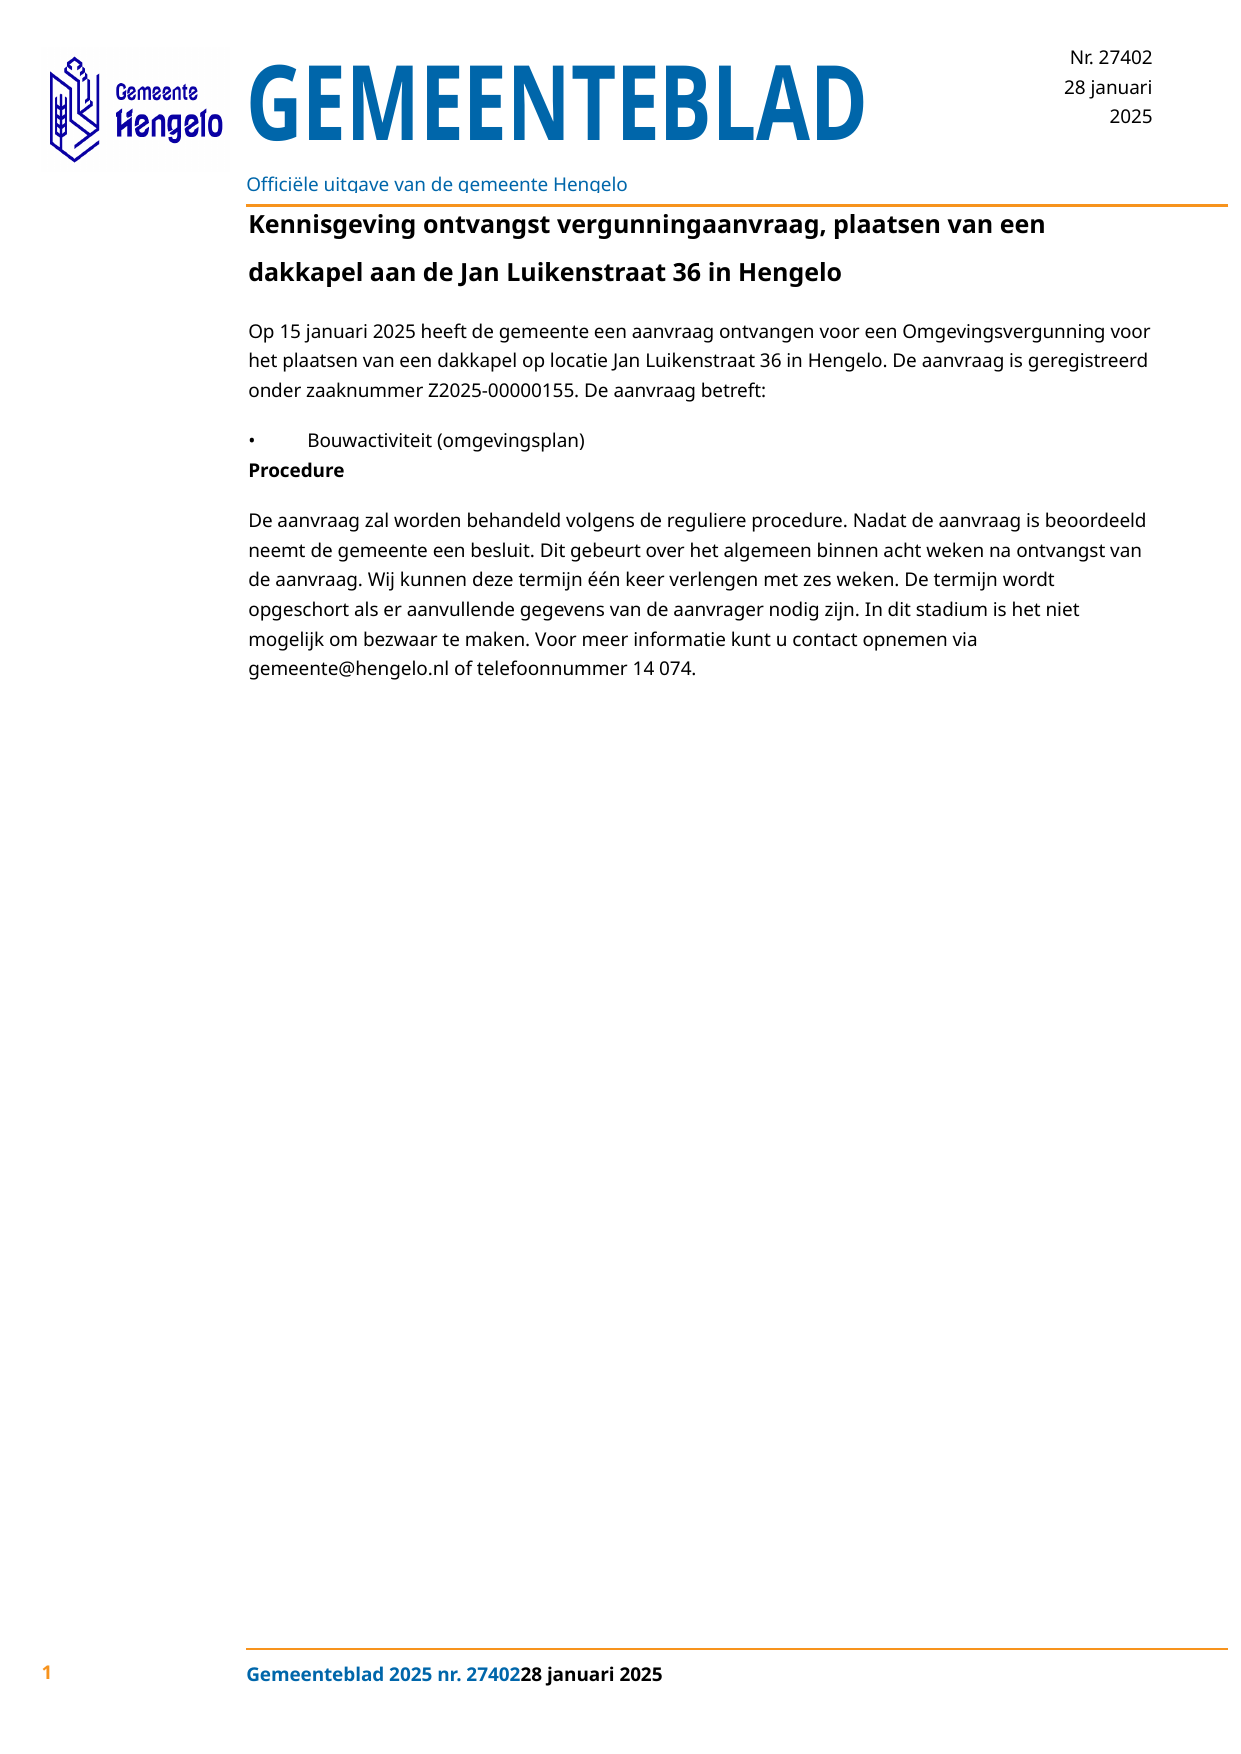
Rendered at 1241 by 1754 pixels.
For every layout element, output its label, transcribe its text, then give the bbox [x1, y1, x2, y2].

list Bouwactiviteit (omgevingsplan) [248, 427, 1152, 453]
text Op 15 januari 2025 heeft de gemeente een aanvraag ontvangen voor een Omgevingsvergunning voor het plaatsen van een dakkapel op locatie Jan Luikenstraat 36 in Hengelo. De aanvraag is geregistreerd onder zaaknummer Z2025-00000155. De aanvraag betreft: [248, 318, 1152, 403]
text Kennisgeving ontvangst vergunningaanvraag, plaatsen van een dakkapel aan de Jan Luikenstraat 36 in Hengelo [248, 207, 1152, 288]
text Procedure [248, 457, 1152, 483]
text De aanvraag zal worden behandeld volgens de reguliere procedure. Nadat de aanvraag is beoordeeld neemt de gemeente een besluit. Dit gebeurt over het algemeen binnen acht weken na ontvangst van de aanvraag. Wij kunnen deze termijn één keer verlengen met zes weken. De termijn wordt opgeschort als er aanvullende gegevens van de aanvrager nodig zijn. In dit stadium is het niet mogelijk om bezwaar te maken. Voor meer informatie kunt u contact opnemen via gemeente@hengelo.nl of telefoonnummer 14 074. [248, 507, 1152, 681]
picture [41, 47, 231, 172]
